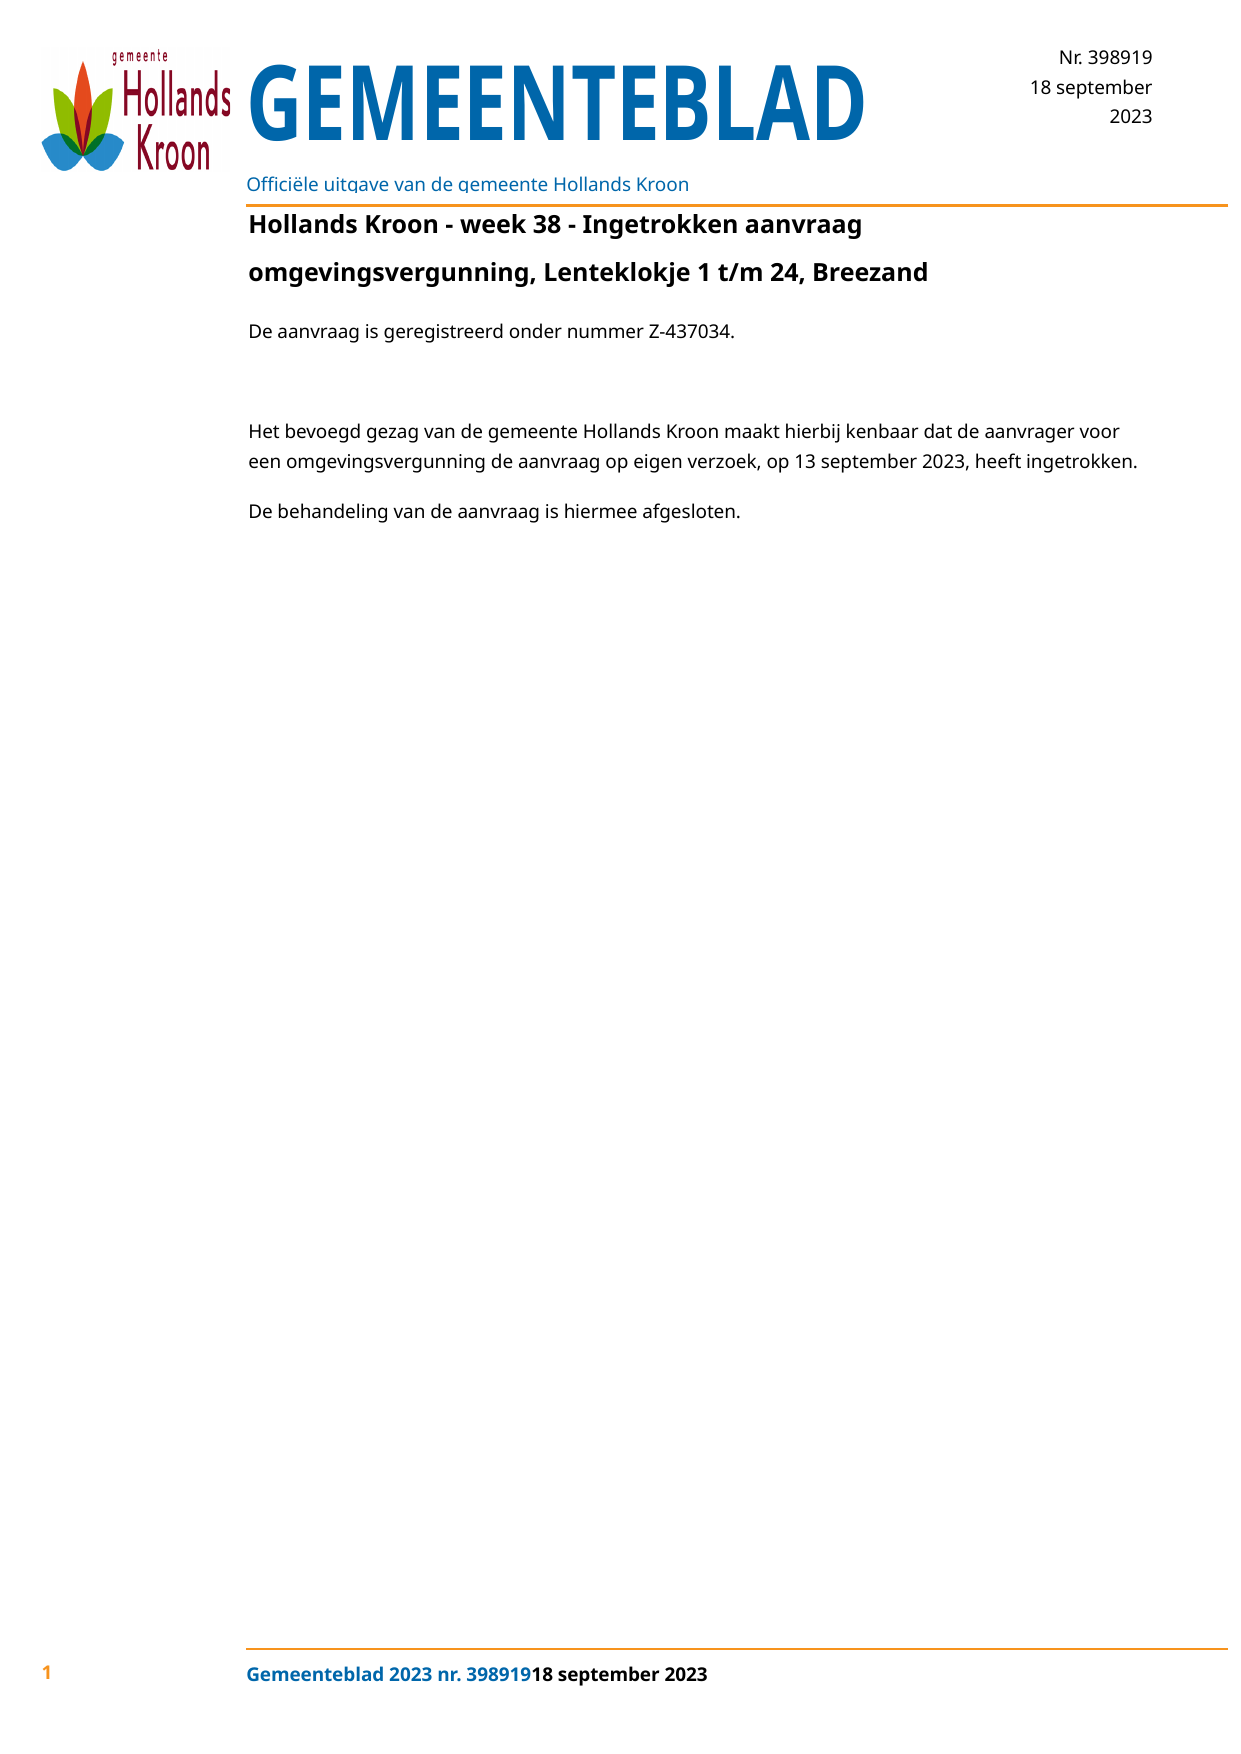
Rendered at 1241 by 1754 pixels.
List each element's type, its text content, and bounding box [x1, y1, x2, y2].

text Het bevoegd gezag van de gemeente Hollands Kroon maakt hierbij kenbaar dat de aanvrager voor een omgevingsvergunning de aanvraag op eigen verzoek, op 13 september 2023, heeft ingetrokken. [248, 419, 1152, 474]
text De behandeling van de aanvraag is hiermee afgesloten. [248, 499, 1152, 524]
text Hollands Kroon - week 38 - Ingetrokken aanvraag omgevingsvergunning, Lenteklokje 1 t/m 24, Breezand [248, 207, 1152, 288]
picture [41, 47, 231, 172]
text De aanvraag is geregistreerd onder nummer Z-437034. [248, 318, 1152, 344]
